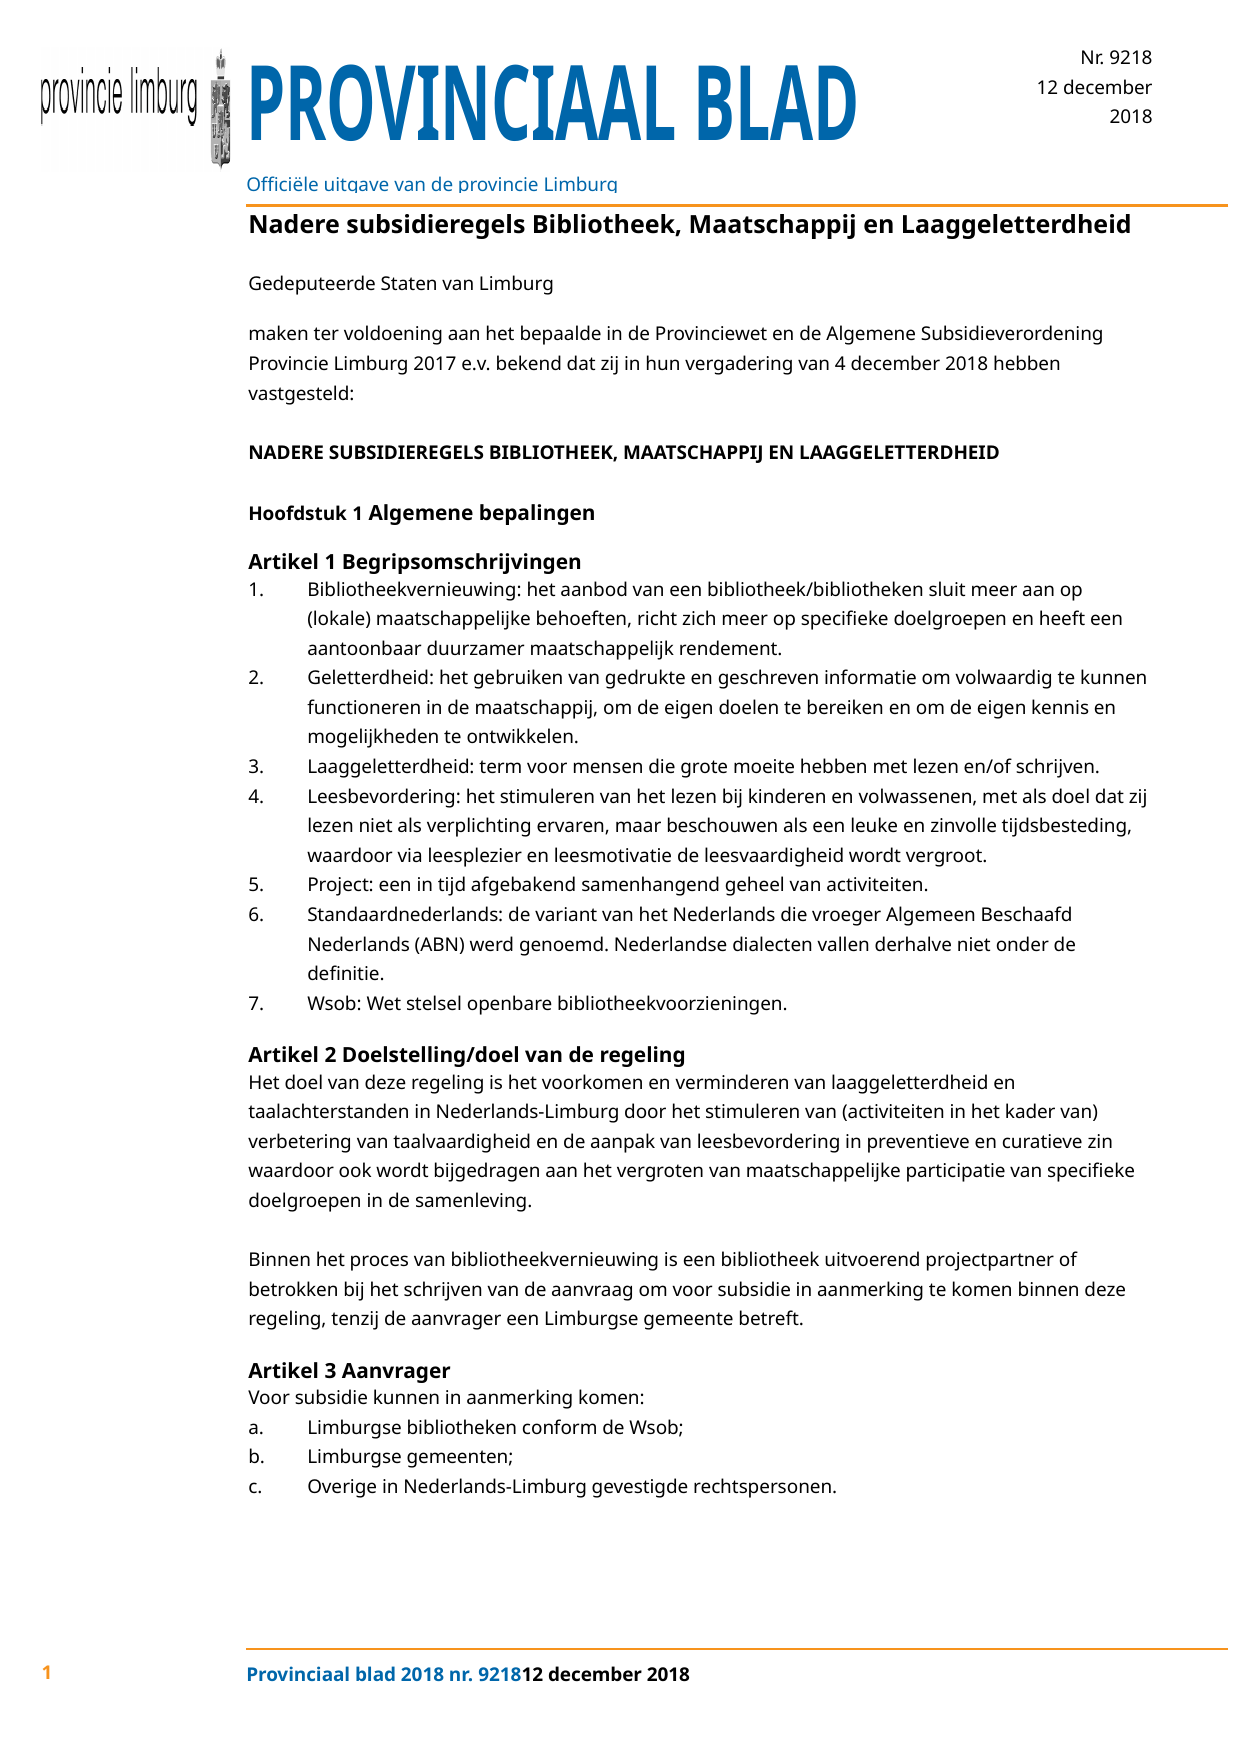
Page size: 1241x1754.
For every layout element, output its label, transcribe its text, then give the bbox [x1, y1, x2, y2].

text NADERE SUBSIDIEREGELS BIBLIOTHEEK, MAATSCHAPPIJ EN LAAGGELETTERDHEID [248, 439, 1152, 465]
list Project: een in tijd afgebakend samenhangend geheel van activiteiten. [248, 872, 1152, 897]
list Bibliotheekvernieuwing: het aanbod van een bibliotheek/bibliotheken sluit meer aan op (lokale) maatschappelijke behoeften, richt zich meer op specifieke doelgroepen en heeft een aantoonbaar duurzamer maatschappelijk rendement. [248, 576, 1152, 661]
list Leesbevordering: het stimuleren van het lezen bij kinderen en volwassenen, met als doel dat zij lezen niet als verplichting ervaren, maar beschouwen als een leuke en zinvolle tijdsbesteding, waardoor via leesplezier en leesmotivatie de leesvaardigheid wordt vergroot. [248, 783, 1152, 868]
text Hoofdstuk 1 Algemene bepalingen [248, 498, 1152, 527]
text Artikel 2 Doelstelling/doel van de regeling [248, 1040, 1152, 1069]
list Limburgse bibliotheken conform de Wsob; [248, 1414, 1152, 1440]
text Nadere subsidieregels Bibliotheek, Maatschappij en Laaggeletterdheid [248, 207, 1152, 241]
text Gedeputeerde Staten van Limburg [248, 270, 1152, 296]
list Laaggeletterdheid: term voor mensen die grote moeite hebben met lezen en/of schrijven. [248, 753, 1152, 779]
text Het doel van deze regeling is het voorkomen en verminderen van laaggeletterdheid en taalachterstanden in Nederlands-Limburg door het stimuleren van (activiteiten in het kader van) verbetering van taalvaardigheid en de aanpak van leesbevordering in preventieve en curatieve zin waardoor ook wordt bijgedragen aan het vergroten van maatschappelijke participatie van specifieke doelgroepen in de samenleving. [248, 1069, 1152, 1213]
list Standaardnederlands: de variant van het Nederlands die vroeger Algemeen Beschaafd Nederlands (ABN) werd genoemd. Nederlandse dialecten vallen derhalve niet onder de definitie. [248, 901, 1152, 986]
text Artikel 3 Aanvrager [248, 1356, 1152, 1384]
list Overige in Nederlands-Limburg gevestigde rechtspersonen. [248, 1473, 1152, 1499]
list Wsob: Wet stelsel openbare bibliotheekvoorzieningen. [248, 990, 1152, 1016]
text Artikel 1 Begripsomschrijvingen [248, 547, 1152, 576]
list Geletterdheid: het gebruiken van gedrukte en geschreven informatie om volwaardig te kunnen functioneren in de maatschappij, om de eigen doelen te bereiken en om de eigen kennis en mogelijkheden te ontwikkelen. [248, 664, 1152, 749]
text Voor subsidie kunnen in aanmerking komen: [248, 1384, 1152, 1410]
picture [41, 47, 231, 172]
list Limburgse gemeenten; [248, 1443, 1152, 1469]
text Binnen het proces van bibliotheekvernieuwing is een bibliotheek uitvoerend projectpartner of betrokken bij het schrijven van de aanvraag om voor subsidie in aanmerking te komen binnen deze regeling, tenzij de aanvrager een Limburgse gemeente betreft. [248, 1246, 1152, 1331]
text maken ter voldoening aan het bepaalde in de Provinciewet en de Algemene Subsidieverordening Provincie Limburg 2017 e.v. bekend dat zij in hun vergadering van 4 december 2018 hebben vastgesteld: [248, 321, 1152, 406]
